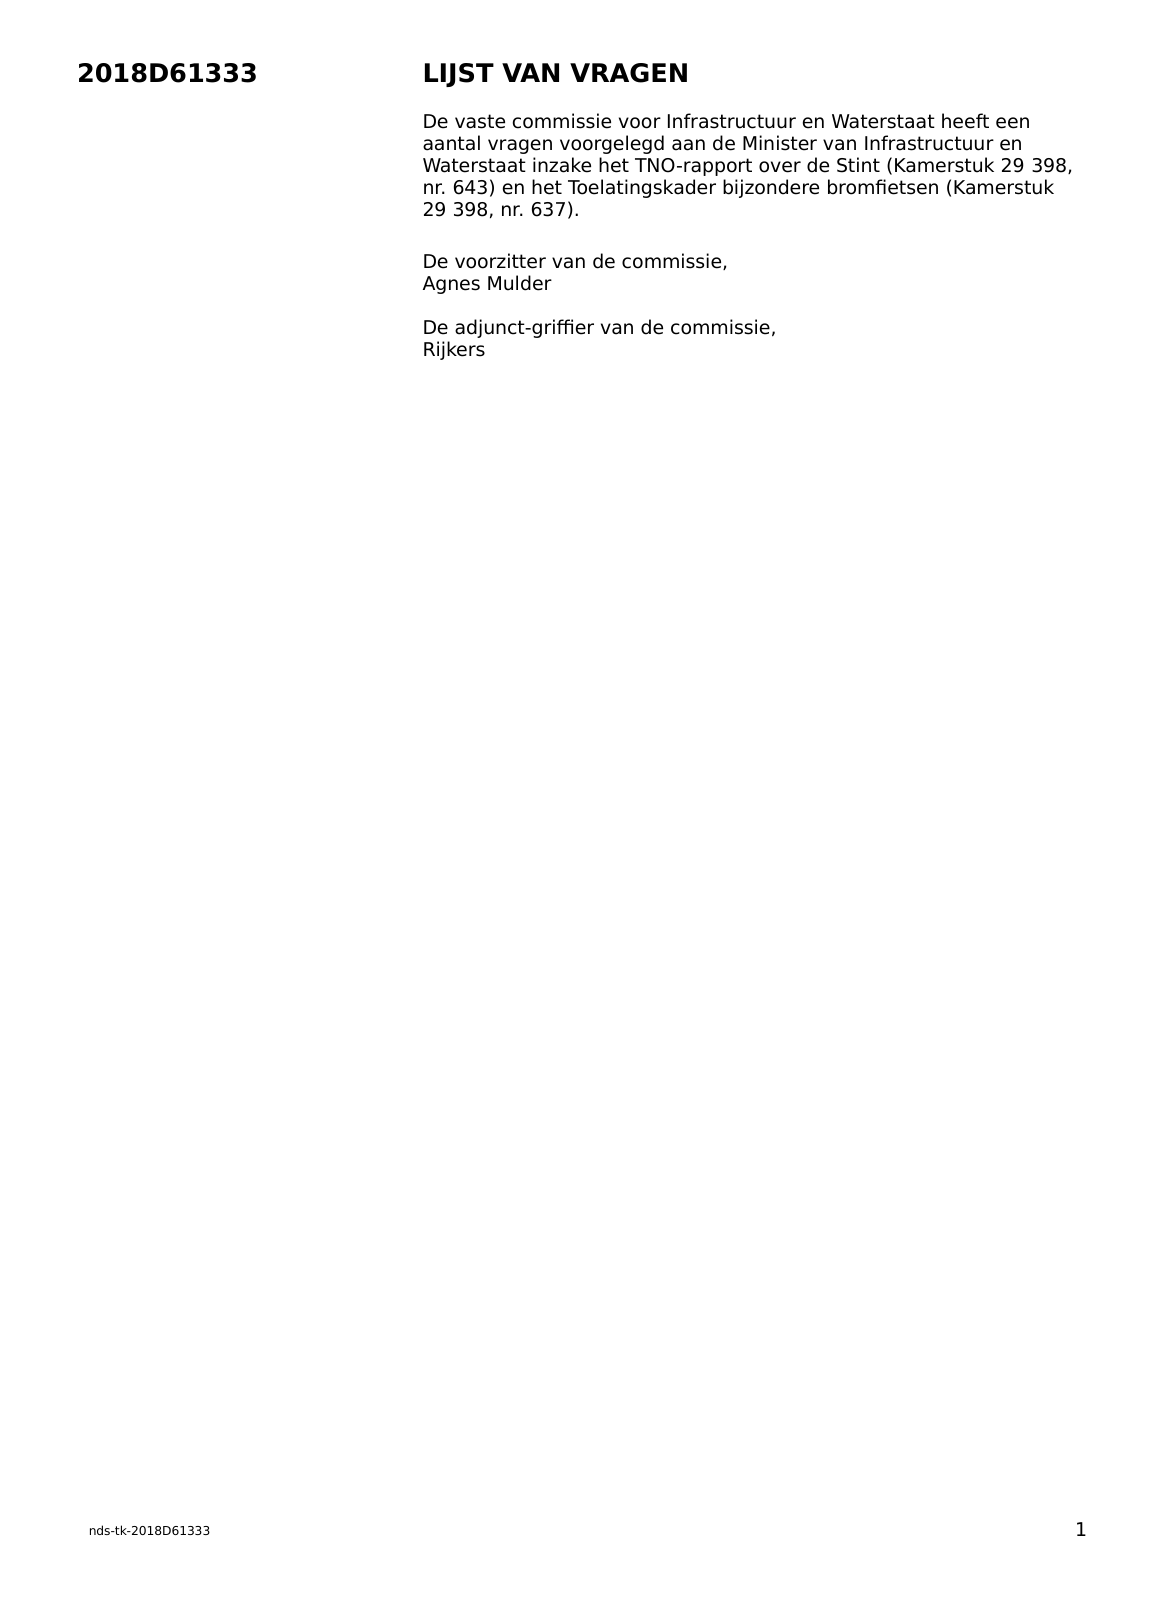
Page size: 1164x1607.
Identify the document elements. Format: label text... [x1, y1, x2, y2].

text De adjunct-griffier van de commissie, Rijkers [422, 317, 1087, 361]
text De voorzitter van de commissie, Agnes Mulder [422, 251, 1087, 295]
text De vaste commissie voor Infrastructuur en Waterstaat heeft een aantal vragen voorgelegd aan de Minister van Infrastructuur en Waterstaat inzake het TNO-rapport over de Stint (Kamerstuk 29 398, nr. 643) en het Toelatingskader bijzondere bromfietsen (Kamerstuk 29 398, nr. 637). [422, 111, 1087, 221]
text nds-tk-2018D61333 [88, 1524, 323, 1538]
text 2018D61333 LIJST VAN VRAGEN [77, 59, 1087, 89]
